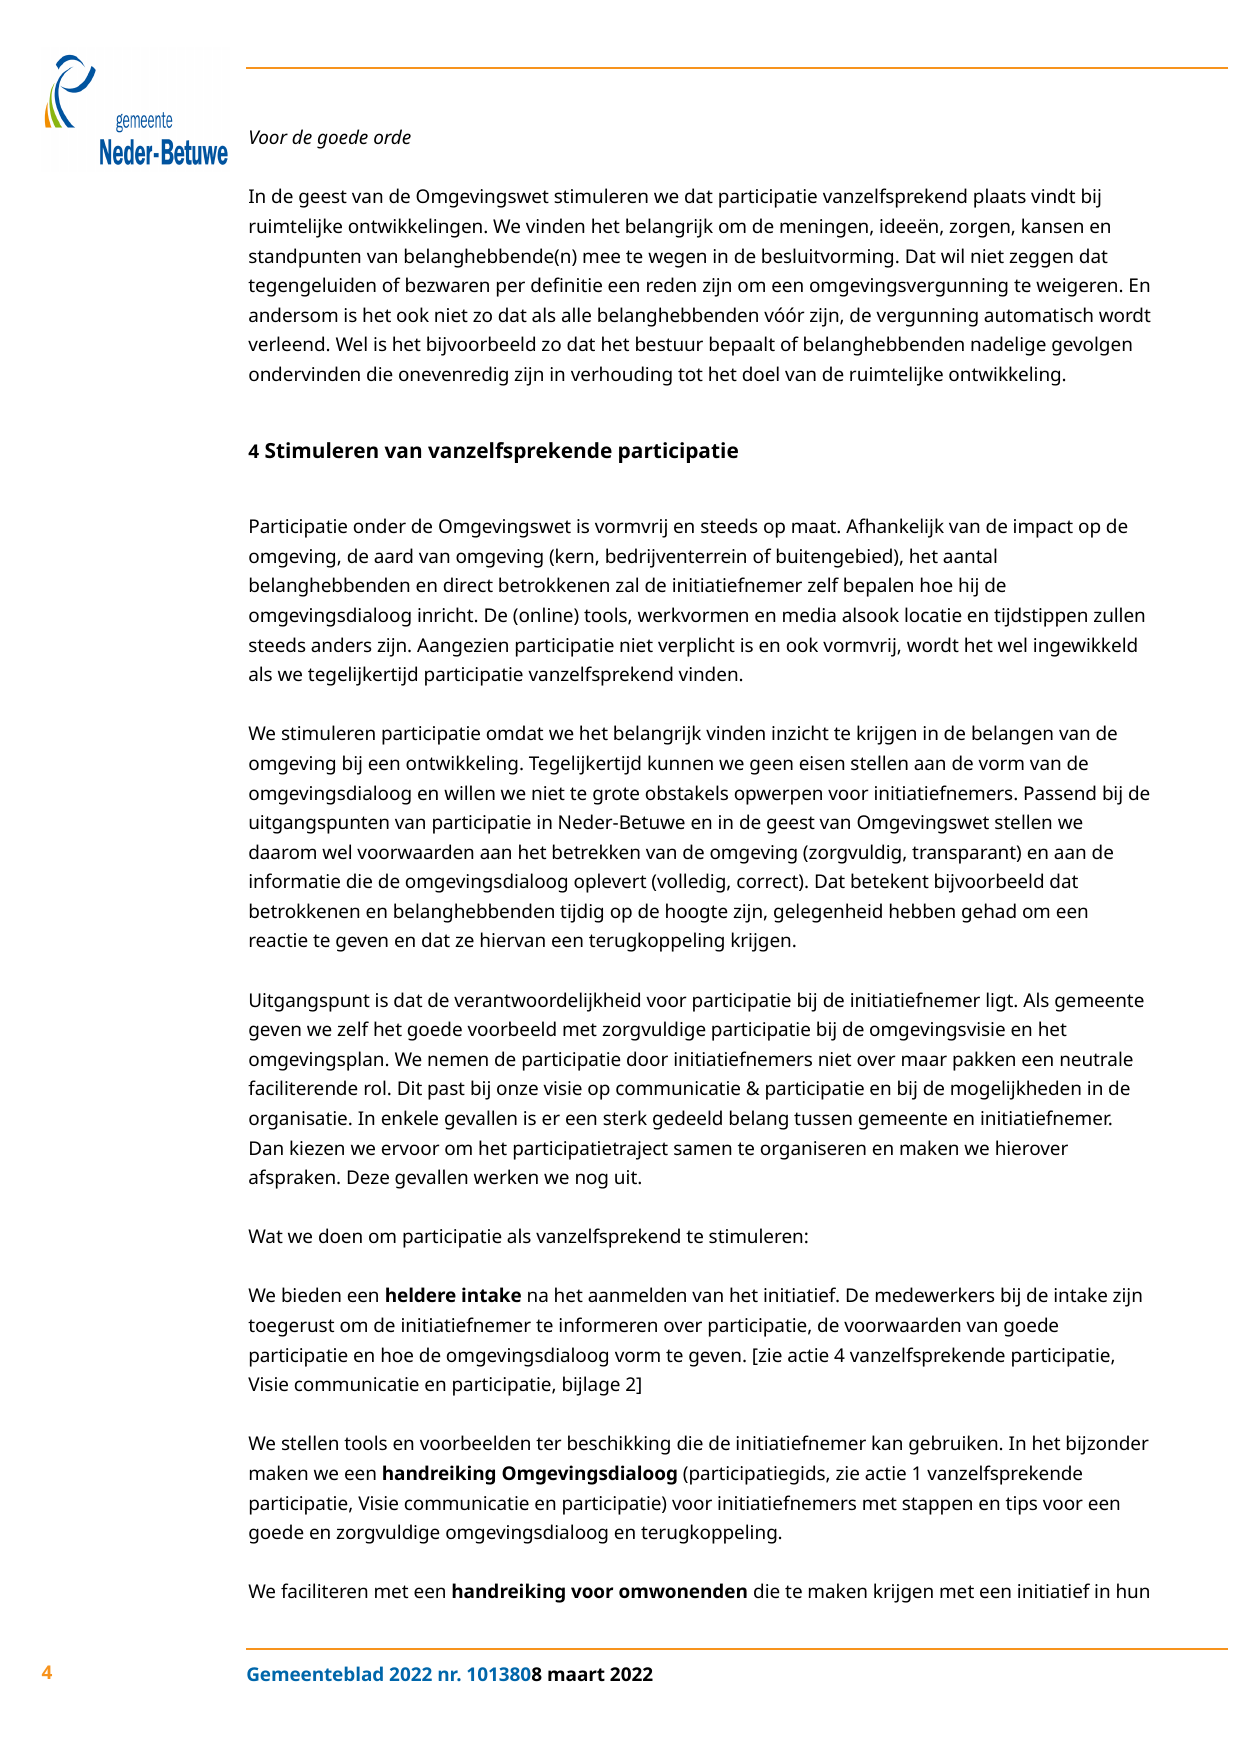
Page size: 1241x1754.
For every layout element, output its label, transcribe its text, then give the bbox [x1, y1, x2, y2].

text Participatie onder de Omgevingswet is vormvrij en steeds op maat. Afhankelijk van de impact op de omgeving, de aard van omgeving (kern, bedrijventerrein of buitengebied), het aantal belanghebbenden en direct betrokkenen zal de initiatiefnemer zelf bepalen hoe hij de omgevingsdialoog inricht. De (online) tools, werkvormen en media alsook locatie en tijdstippen zullen steeds anders zijn. Aangezien participatie niet verplicht is en ook vormvrij, wordt het wel ingewikkeld als we tegelijkertijd participatie vanzelfsprekend vinden. [248, 513, 1152, 687]
text Uitgangspunt is dat de verantwoordelijkheid voor participatie bij de initiatiefnemer ligt. Als gemeente geven we zelf het goede voorbeeld met zorgvuldige participatie bij de omgevingsvisie en het omgevingsplan. We nemen de participatie door initiatiefnemers niet over maar pakken een neutrale faciliterende rol. Dit past bij onze visie op communicatie & participatie en bij de mogelijkheden in de organisatie. In enkele gevallen is er een sterk gedeeld belang tussen gemeente en initiatiefnemer. Dan kiezen we ervoor om het participatietraject samen te organiseren en maken we hierover afspraken. Deze gevallen werken we nog uit. [248, 987, 1152, 1190]
table_header Voor de goede orde In de geest van de Omgevingswet stimuleren we dat participatie vanzelfsprekend plaats vindt bij ruimtelijke ontwikkelingen. We vinden het belangrijk om de meningen, ideeën, zorgen, kansen en standpunten van belanghebbende(n) mee te wegen in de besluitvorming. Dat wil niet zeggen dat tegengeluiden of bezwaren per definitie een reden zijn om een omgevingsvergunning te weigeren. En andersom is het ook niet zo dat als alle belanghebbenden vóór zijn, de vergunning automatisch wordt verleend. Wel is het bijvoorbeeld zo dat het bestuur bepaalt of belanghebbenden nadelige gevolgen ondervinden die onevenredig zijn in verhouding tot het doel van de ruimtelijke ontwikkeling. [248, 125, 1152, 387]
table_header We bieden een heldere intake na het aanmelden van het initiatief. De medewerkers bij de intake zijn toegerust om de initiatiefnemer te informeren over participatie, de voorwaarden van goede participatie en hoe de omgevingsdialoog vorm te geven. [zie actie 4 vanzelfsprekende participatie, Visie communicatie en participatie, bijlage 2] We stellen tools en voorbeelden ter beschikking die de initiatiefnemer kan gebruiken. In het bijzonder maken we een handreiking Omgevingsdialoog (participatiegids, zie actie 1 vanzelfsprekende participatie, Visie communicatie en participatie) voor initiatiefnemers met stappen en tips voor een goede en zorgvuldige omgevingsdialoog en terugkoppeling. We faciliteren met een handreiking voor omwonenden die te maken krijgen met een initiatief in hun [248, 1283, 1152, 1604]
text 4 Stimuleren van vanzelfsprekende participatie [248, 436, 1152, 464]
text Wat we doen om participatie als vanzelfsprekend te stimuleren: [248, 1223, 1152, 1249]
text We stimuleren participatie omdat we het belangrijk vinden inzicht te krijgen in de belangen van de omgeving bij een ontwikkeling. Tegelijkertijd kunnen we geen eisen stellen aan de vorm van de omgevingsdialoog en willen we niet te grote obstakels opwerpen voor initiatiefnemers. Passend bij de uitgangspunten van participatie in Neder-Betuwe en in de geest van Omgevingswet stellen we daarom wel voorwaarden aan het betrekken van de omgeving (zorgvuldig, transparant) en aan de informatie die de omgevingsdialoog oplevert (volledig, correct). Dat betekent bijvoorbeeld dat betrokkenen en belanghebbenden tijdig op de hoogte zijn, gelegenheid hebben gehad om een reactie te geven en dat ze hiervan een terugkoppeling krijgen. [248, 721, 1152, 953]
picture [41, 47, 231, 172]
